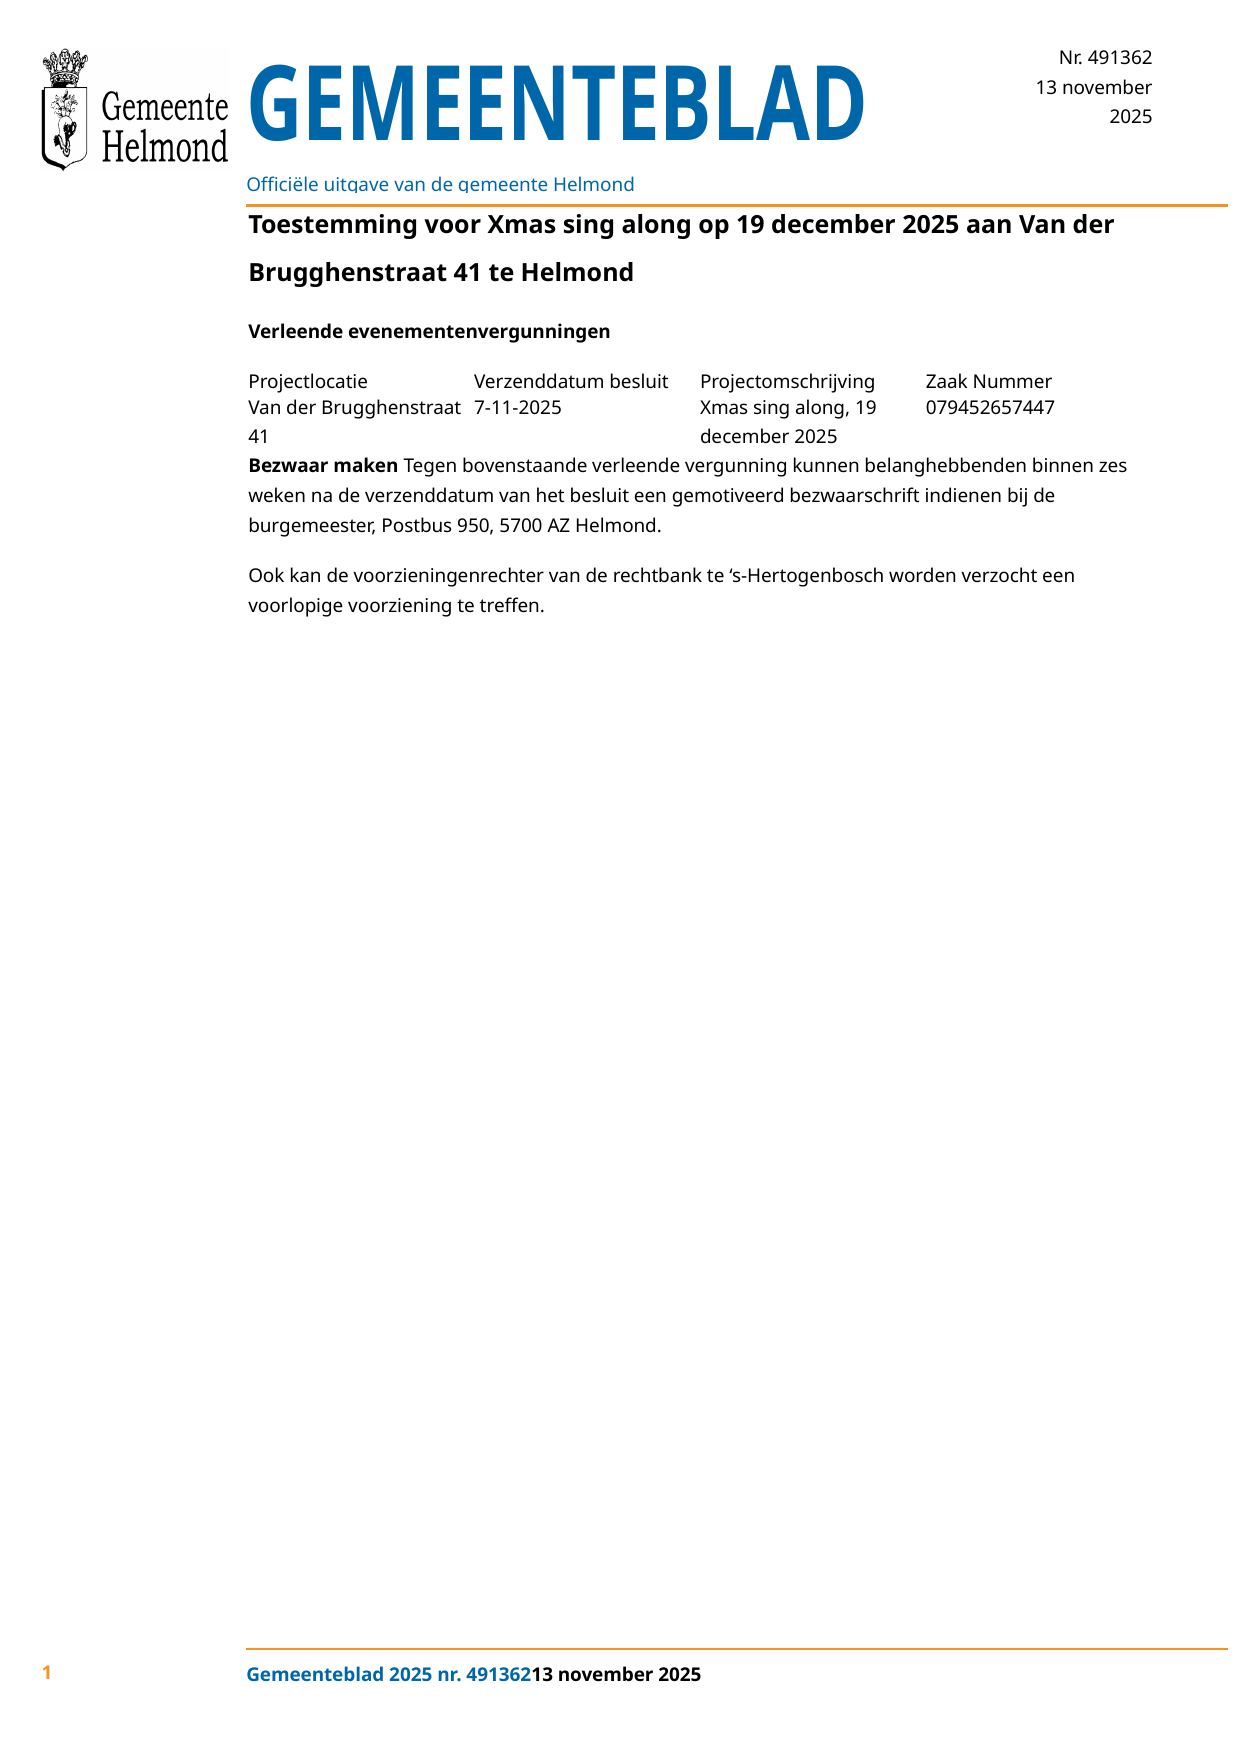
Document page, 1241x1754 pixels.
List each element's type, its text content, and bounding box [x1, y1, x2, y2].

table_cell Van der Brugghenstraat 41 [248, 394, 474, 449]
text Ook kan de voorzieningenrechter van de rechtbank te ‘s-Hertogenbosch worden verzocht een voorlopige voorziening te treffen. [248, 562, 1152, 618]
table_header Verzenddatum besluit [474, 369, 700, 394]
table_cell 079452657447 [926, 394, 1152, 449]
table_cell 7-11-2025 [474, 394, 700, 449]
text Verleende evenementenvergunningen [248, 318, 1152, 344]
table_header Projectomschrijving [700, 369, 926, 394]
text Toestemming voor Xmas sing along op 19 december 2025 aan Van der Brugghenstraat 41 te Helmond [248, 207, 1152, 288]
table_cell Xmas sing along, 19 december 2025 [700, 394, 926, 449]
picture [41, 47, 231, 172]
table_header Projectlocatie [248, 369, 474, 394]
text Bezwaar maken Tegen bovenstaande verleende vergunning kunnen belanghebbenden binnen zes weken na de verzenddatum van het besluit een gemotiveerd bezwaarschrift indienen bij de burgemeester, Postbus 950, 5700 AZ Helmond. [248, 453, 1152, 538]
table_header Zaak Nummer [926, 369, 1152, 394]
